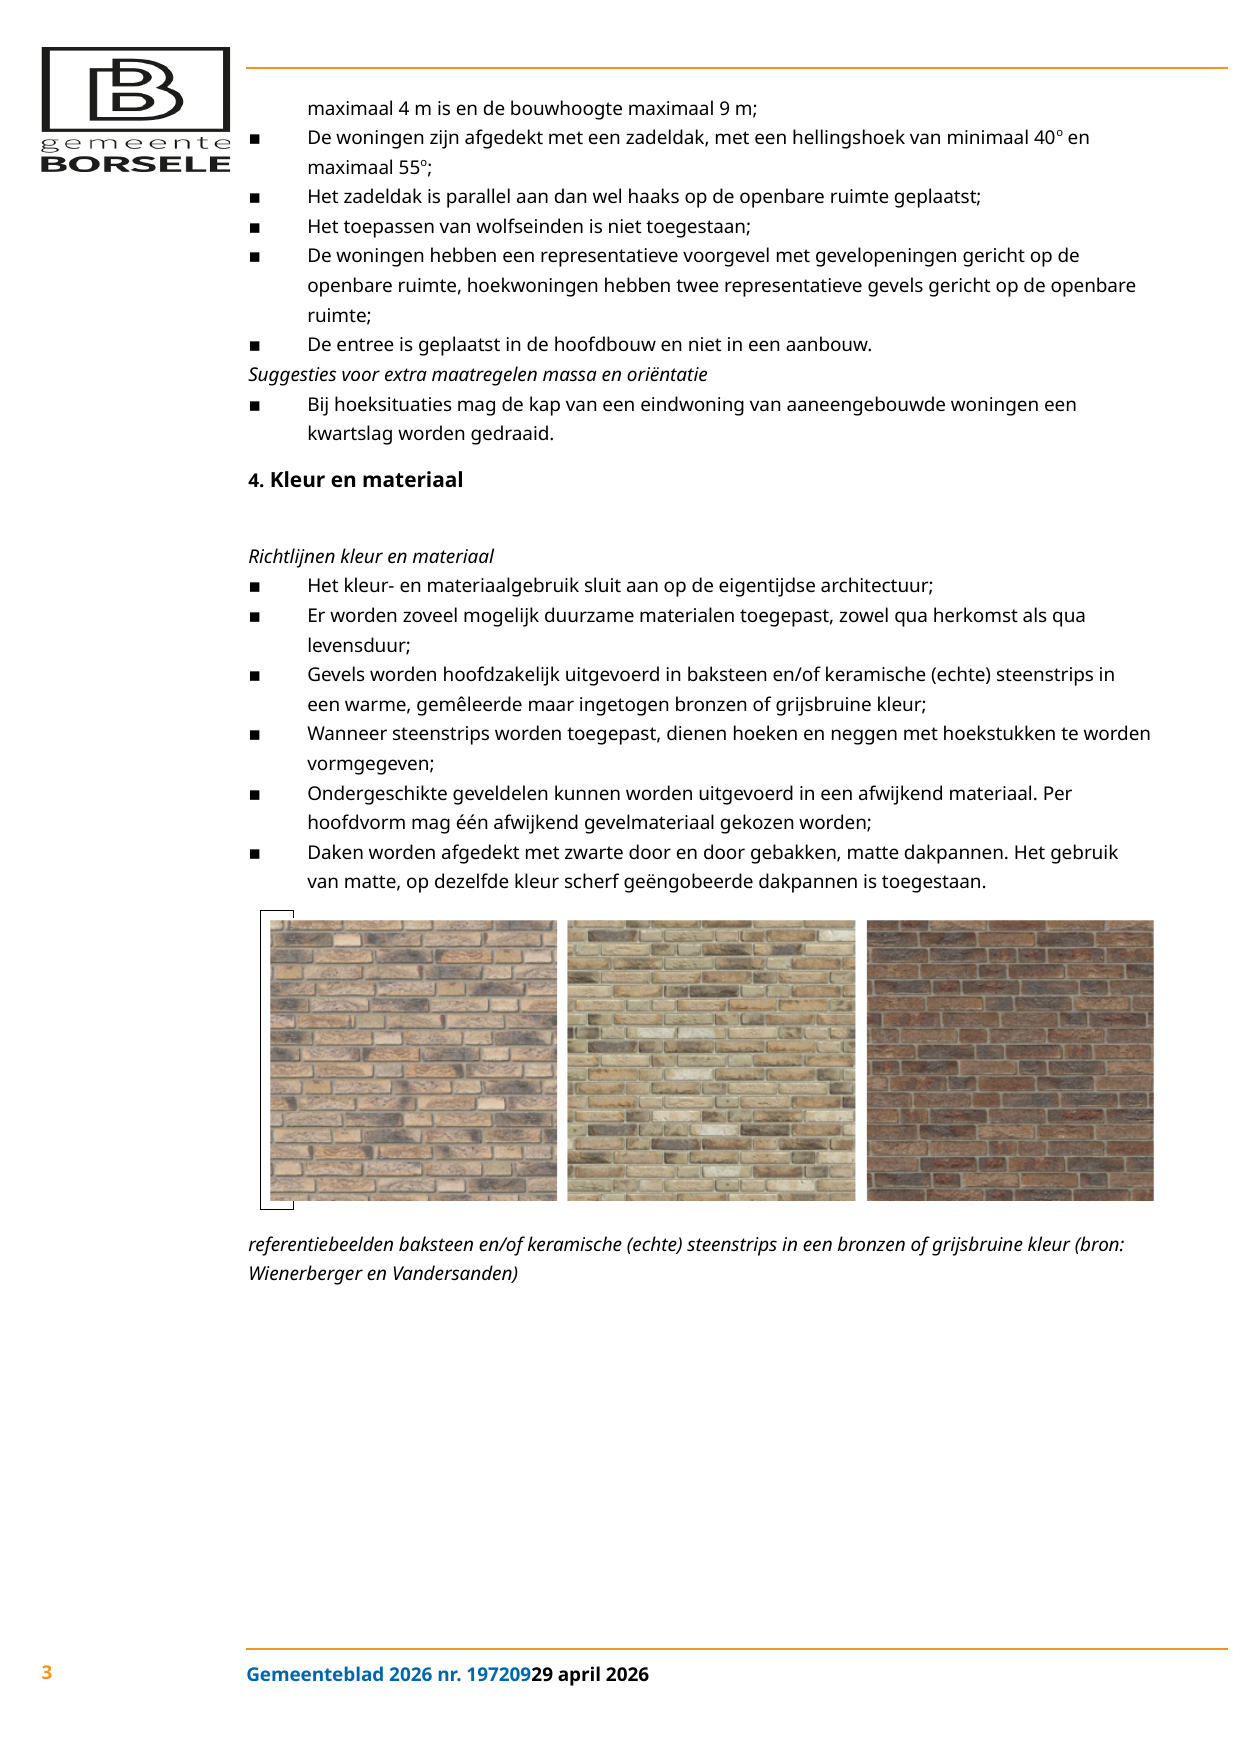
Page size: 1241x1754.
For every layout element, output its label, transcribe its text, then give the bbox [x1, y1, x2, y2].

text referentiebeelden baksteen en/of keramische (echte) steenstrips in een bronzen of grijsbruine kleur (bron: Wienerberger en Vandersanden) [248, 1231, 1152, 1286]
picture [268, 918, 1155, 1201]
text 4. Kleur en materiaal [248, 465, 1152, 494]
table_header Suggesties voor extra maatregelen massa en oriëntatie Bij hoeksituaties mag de kap van een eindwoning van aaneengebouwde woningen een kwartslag worden gedraaid. [248, 361, 1152, 446]
list Daken worden afgedekt met zwarte door en door gebakken, matte dakpannen. Het gebruik van matte, op dezelfde kleur scherf geëngobeerde dakpannen is toegestaan. [248, 839, 1152, 894]
list Het zadeldak is parallel aan dan wel haaks op de openbare ruimte geplaatst; [248, 183, 1152, 209]
list Gevels worden hoofdzakelijk uitgevoerd in baksteen en/of keramische (echte) steenstrips in een warme, gemêleerde maar ingetogen bronzen of grijsbruine kleur; [248, 661, 1152, 717]
list De woningen hebben een representatieve voorgevel met gevelopeningen gericht op de openbare ruimte, hoekwoningen hebben twee representatieve gevels gericht op de openbare ruimte; [248, 243, 1152, 328]
list maximaal 4 m is en de bouwhoogte maximaal 9 m; [248, 95, 1152, 121]
text Richtlijnen kleur en materiaal [248, 543, 1152, 569]
list Het kleur- en materiaalgebruik sluit aan op de eigentijdse architectuur; [248, 573, 1152, 598]
list Ondergeschikte geveldelen kunnen worden uitgevoerd in een afwijkend materiaal. Per hoofdvorm mag één afwijkend gevelmateriaal gekozen worden; [248, 780, 1152, 835]
list Wanneer steenstrips worden toegepast, dienen hoeken en neggen met hoekstukken te worden vormgegeven; [248, 721, 1152, 776]
list De entree is geplaatst in de hoofdbouw en niet in een aanbouw. [248, 331, 1152, 357]
picture [41, 47, 231, 172]
list Het toepassen van wolfseinden is niet toegestaan; [248, 213, 1152, 239]
list De woningen zijn afgedekt met een zadeldak, met een hellingshoek van minimaal 40o en maximaal 55o; [248, 124, 1152, 180]
list Er worden zoveel mogelijk duurzame materialen toegepast, zowel qua herkomst als qua levensduur; [248, 602, 1152, 657]
